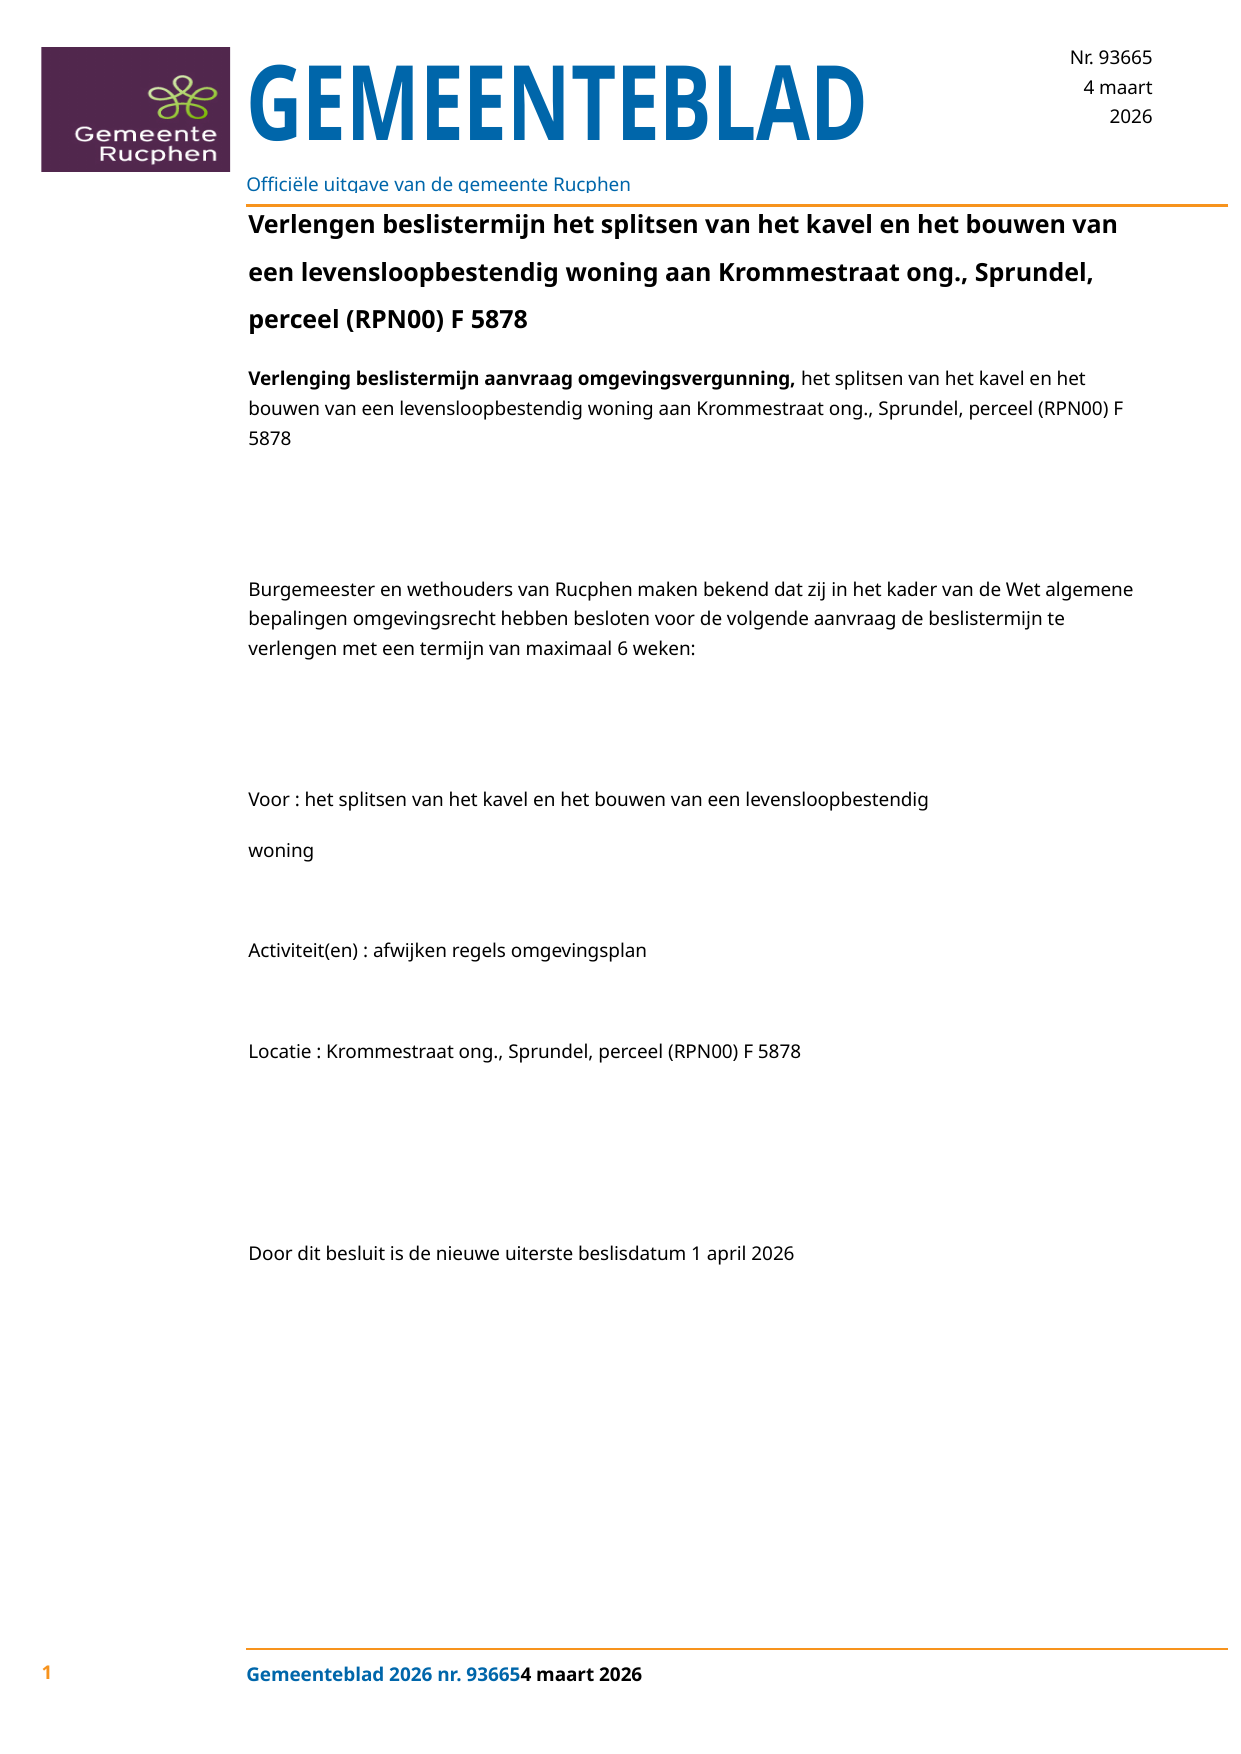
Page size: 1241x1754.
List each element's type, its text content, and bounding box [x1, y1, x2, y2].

text Door dit besluit is de nieuwe uiterste beslisdatum 1 april 2026 [248, 1240, 1152, 1266]
text woning [248, 837, 1152, 862]
text Voor : het splitsen van het kavel en het bouwen van een levensloopbestendig [248, 786, 1152, 812]
text Verlengen beslistermijn het splitsen van het kavel en het bouwen van een levensloopbestendig woning aan Krommestraat ong., Sprundel, perceel (RPN00) F 5878 [248, 207, 1152, 336]
text Activiteit(en) : afwijken regels omgevingsplan [248, 938, 1152, 963]
text Verlenging beslistermijn aanvraag omgevingsvergunning, het splitsen van het kavel en het bouwen van een levensloopbestendig woning aan Krommestraat ong., Sprundel, perceel (RPN00) F 5878 [248, 366, 1152, 450]
picture [41, 47, 231, 172]
text Burgemeester en wethouders van Rucphen maken bekend dat zij in het kader van de Wet algemene bepalingen omgevingsrecht hebben besloten voor de volgende aanvraag de beslistermijn te verlengen met een termijn van maximaal 6 weken: [248, 576, 1152, 661]
text Locatie : Krommestraat ong., Sprundel, perceel (RPN00) F 5878 [248, 1038, 1152, 1064]
